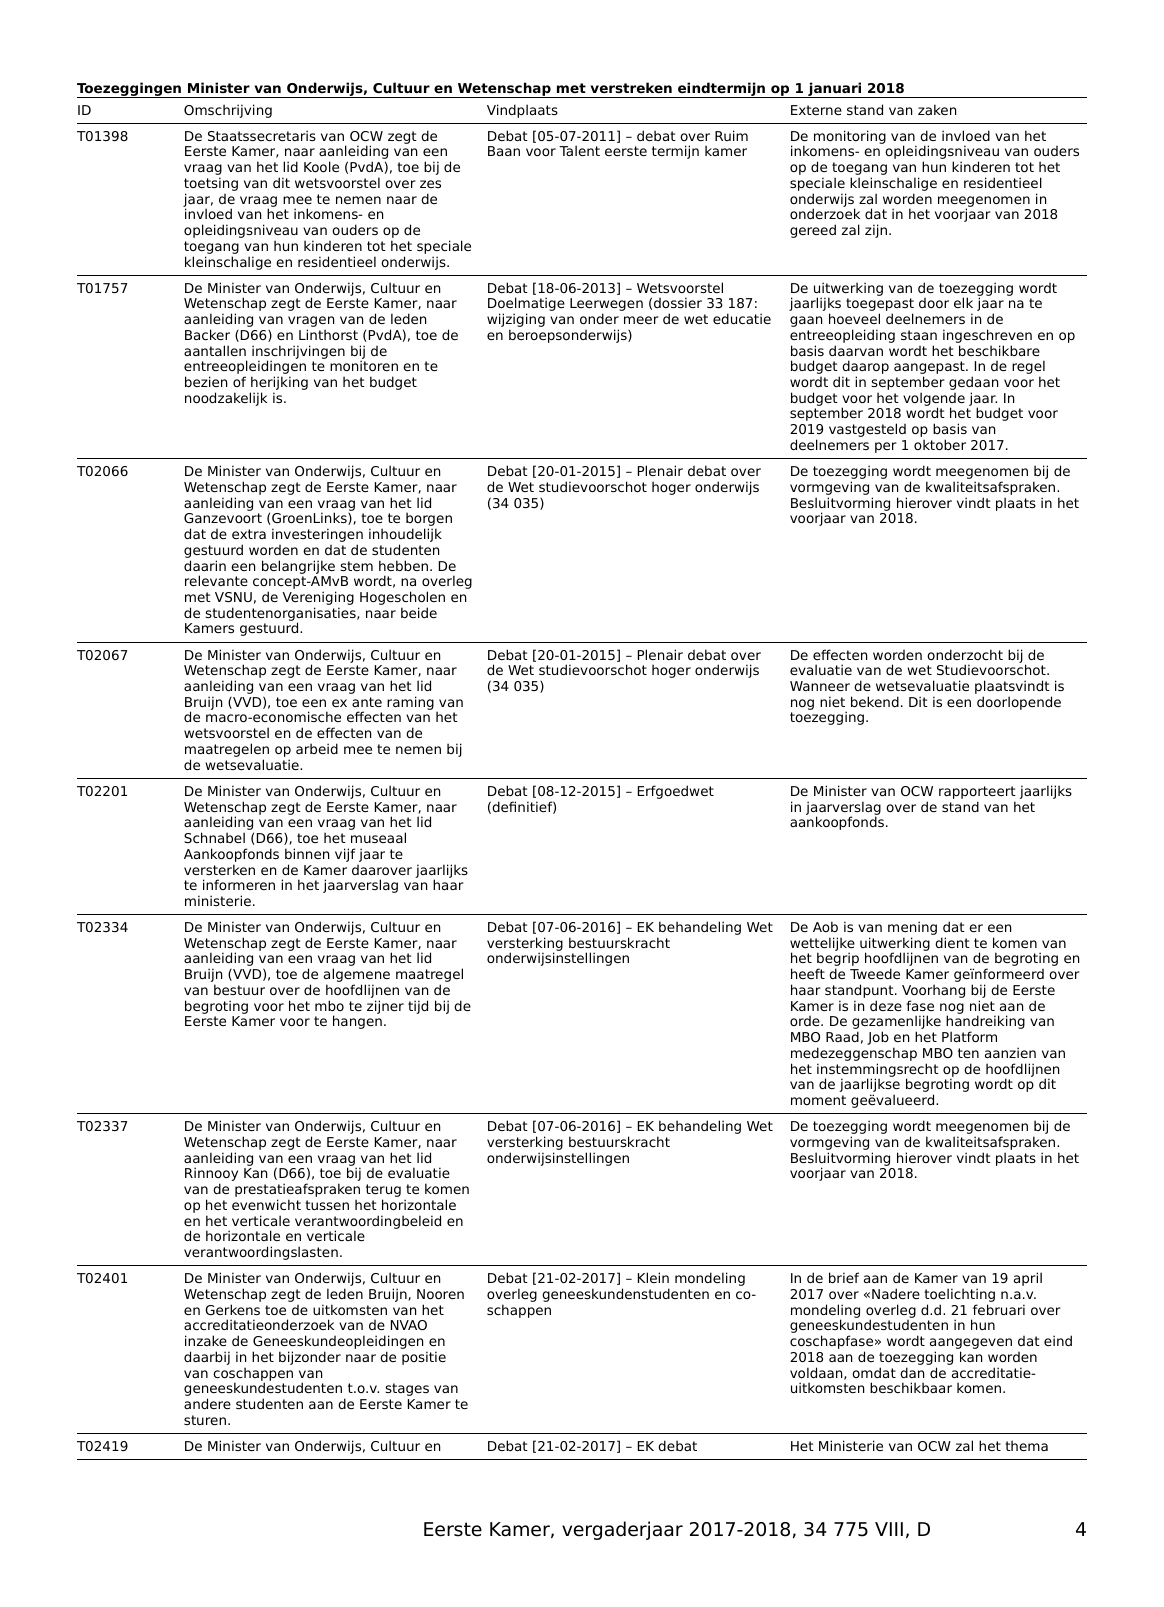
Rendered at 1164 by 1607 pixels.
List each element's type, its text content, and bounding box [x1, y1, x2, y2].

table_cell Debat [18-06-2013] – Wetsvoorstel Doelmatige Leerwegen (dossier 33 187: wijziging van onder meer de wet educatie en beroepsonderwijs) [481, 276, 784, 458]
table_cell Omschrijving [178, 98, 481, 123]
table_cell De Staatssecretaris van OCW zegt de Eerste Kamer, naar aanleiding van een vraag van het lid Koole (PvdA), toe bij de toetsing van dit wetsvoorstel over zes jaar, de vraag mee te nemen naar de invloed van het inkomens- en opleidingsniveau van ouders op de toegang van hun kinderen tot het speciale kleinschalige en residentieel onderwijs. [178, 124, 481, 275]
table_cell De Minister van Onderwijs, Cultuur en Wetenschap zegt de Eerste Kamer, naar aanleiding van een vraag van het lid Schnabel (D66), toe het museaal Aankoopfonds binnen vijf jaar te versterken en de Kamer daarover jaarlijks te informeren in het jaarverslag van haar ministerie. [178, 779, 481, 914]
table_cell Debat [21-02-2017] – Klein mondeling overleg geneeskundenstudenten en co-schappen [481, 1266, 784, 1433]
table_header Toezeggingen Minister van Onderwijs, Cultuur en Wetenschap met verstreken eindtermijn op 1 januari 2018 [77, 81, 1087, 97]
table_cell Debat [07-06-2016] – EK behandeling Wet versterking bestuurskracht onderwijsinstellingen [481, 1114, 784, 1265]
table_cell De Minister van Onderwijs, Cultuur en Wetenschap zegt de Eerste Kamer, naar aanleiding van een vraag van het lid Rinnooy Kan (D66), toe bij de evaluatie van de prestatieafspraken terug te komen op het evenwicht tussen het horizontale en het verticale verantwoordingbeleid en de horizontale en verticale verantwoordingslasten. [178, 1114, 481, 1265]
table_cell De toezegging wordt meegenomen bij de vormgeving van de kwaliteitsafspraken. Besluitvorming hierover vindt plaats in het voorjaar van 2018. [784, 1114, 1087, 1265]
table_cell Debat [07-06-2016] – EK behandeling Wet versterking bestuurskracht onderwijsinstellingen [481, 915, 784, 1113]
table_cell De Minister van Onderwijs, Cultuur en [178, 1434, 481, 1459]
table_cell Vindplaats [481, 98, 784, 123]
table_cell De Minister van Onderwijs, Cultuur en Wetenschap zegt de Eerste Kamer, naar aanleiding van vragen van de leden Backer (D66) en Linthorst (PvdA), toe de aantallen inschrijvingen bij de entreeopleidingen te monitoren en te bezien of herijking van het budget noodzakelijk is. [178, 276, 481, 458]
table_cell De Minister van Onderwijs, Cultuur en Wetenschap zegt de Eerste Kamer, naar aanleiding van een vraag van het lid Bruijn (VVD), toe een ex ante raming van de macro-economische effecten van het wetsvoorstel en de effecten van de maatregelen op arbeid mee te nemen bij de wetsevaluatie. [178, 643, 481, 778]
table_cell De Aob is van mening dat er een wettelijke uitwerking dient te komen van het begrip hoofdlijnen van de begroting en heeft de Tweede Kamer geïnformeerd over haar standpunt. Voorhang bij de Eerste Kamer is in deze fase nog niet aan de orde. De gezamenlijke handreiking van MBO Raad, Job en het Platform medezeggenschap MBO ten aanzien van het instemmingsrecht op de hoofdlijnen van de jaarlijkse begroting wordt op dit moment geëvalueerd. [784, 915, 1087, 1113]
table_cell T02201 [77, 779, 178, 914]
table_cell T02401 [77, 1266, 178, 1433]
table_cell De monitoring van de invloed van het inkomens- en opleidingsniveau van ouders op de toegang van hun kinderen tot het speciale kleinschalige en residentieel onderwijs zal worden meegenomen in onderzoek dat in het voorjaar van 2018 gereed zal zijn. [784, 124, 1087, 275]
table_cell De Minister van OCW rapporteert jaarlijks in jaarverslag over de stand van het aankoopfonds. [784, 779, 1087, 914]
table_cell Externe stand van zaken [784, 98, 1087, 123]
table_cell De toezegging wordt meegenomen bij de vormgeving van de kwaliteitsafspraken. Besluitvorming hierover vindt plaats in het voorjaar van 2018. [784, 459, 1087, 642]
table_cell Debat [21-02-2017] – EK debat [481, 1434, 784, 1459]
table_cell Debat [08-12-2015] – Erfgoedwet (definitief) [481, 779, 784, 914]
table_cell Het Ministerie van OCW zal het thema [784, 1434, 1087, 1459]
table_cell De uitwerking van de toezegging wordt jaarlijks toegepast door elk jaar na te gaan hoeveel deelnemers in de entreeopleiding staan ingeschreven en op basis daarvan wordt het beschikbare budget daarop aangepast. In de regel wordt dit in september gedaan voor het budget voor het volgende jaar. In september 2018 wordt het budget voor 2019 vastgesteld op basis van deelnemers per 1 oktober 2017. [784, 276, 1087, 458]
table_cell De Minister van Onderwijs, Cultuur en Wetenschap zegt de leden Bruijn, Nooren en Gerkens toe de uitkomsten van het accreditatieonderzoek van de NVAO inzake de Geneeskundeopleidingen en daarbij in het bijzonder naar de positie van coschappen van geneeskundestudenten t.o.v. stages van andere studenten aan de Eerste Kamer te sturen. [178, 1266, 481, 1433]
table_cell T02334 [77, 915, 178, 1113]
table_cell De Minister van Onderwijs, Cultuur en Wetenschap zegt de Eerste Kamer, naar aanleiding van een vraag van het lid Ganzevoort (GroenLinks), toe te borgen dat de extra investeringen inhoudelijk gestuurd worden en dat de studenten daarin een belangrijke stem hebben. De relevante concept-AMvB wordt, na overleg met VSNU, de Vereniging Hogescholen en de studentenorganisaties, naar beide Kamers gestuurd. [178, 459, 481, 642]
table_cell De Minister van Onderwijs, Cultuur en Wetenschap zegt de Eerste Kamer, naar aanleiding van een vraag van het lid Bruijn (VVD), toe de algemene maatregel van bestuur over de hoofdlijnen van de begroting voor het mbo te zijner tijd bij de Eerste Kamer voor te hangen. [178, 915, 481, 1113]
table_cell T01757 [77, 276, 178, 458]
table_cell T02067 [77, 643, 178, 778]
table_cell De effecten worden onderzocht bij de evaluatie van de wet Studievoorschot. Wanneer de wetsevaluatie plaatsvindt is nog niet bekend. Dit is een doorlopende toezegging. [784, 643, 1087, 778]
table_cell T02337 [77, 1114, 178, 1265]
table_cell In de brief aan de Kamer van 19 april 2017 over «Nadere toelichting n.a.v. mondeling overleg d.d. 21 februari over geneeskundestudenten in hun coschapfase» wordt aangegeven dat eind 2018 aan de toezegging kan worden voldaan, omdat dan de accreditatie-uitkomsten beschikbaar komen. [784, 1266, 1087, 1433]
table_cell T02419 [77, 1434, 178, 1459]
table_cell Debat [20-01-2015] – Plenair debat over de Wet studievoorschot hoger onderwijs (34 035) [481, 459, 784, 642]
table_cell Debat [05-07-2011] – debat over Ruim Baan voor Talent eerste termijn kamer [481, 124, 784, 275]
table_cell Debat [20-01-2015] – Plenair debat over de Wet studievoorschot hoger onderwijs (34 035) [481, 643, 784, 778]
table_cell T02066 [77, 459, 178, 642]
table_cell T01398 [77, 124, 178, 275]
table_cell ID [77, 98, 178, 123]
